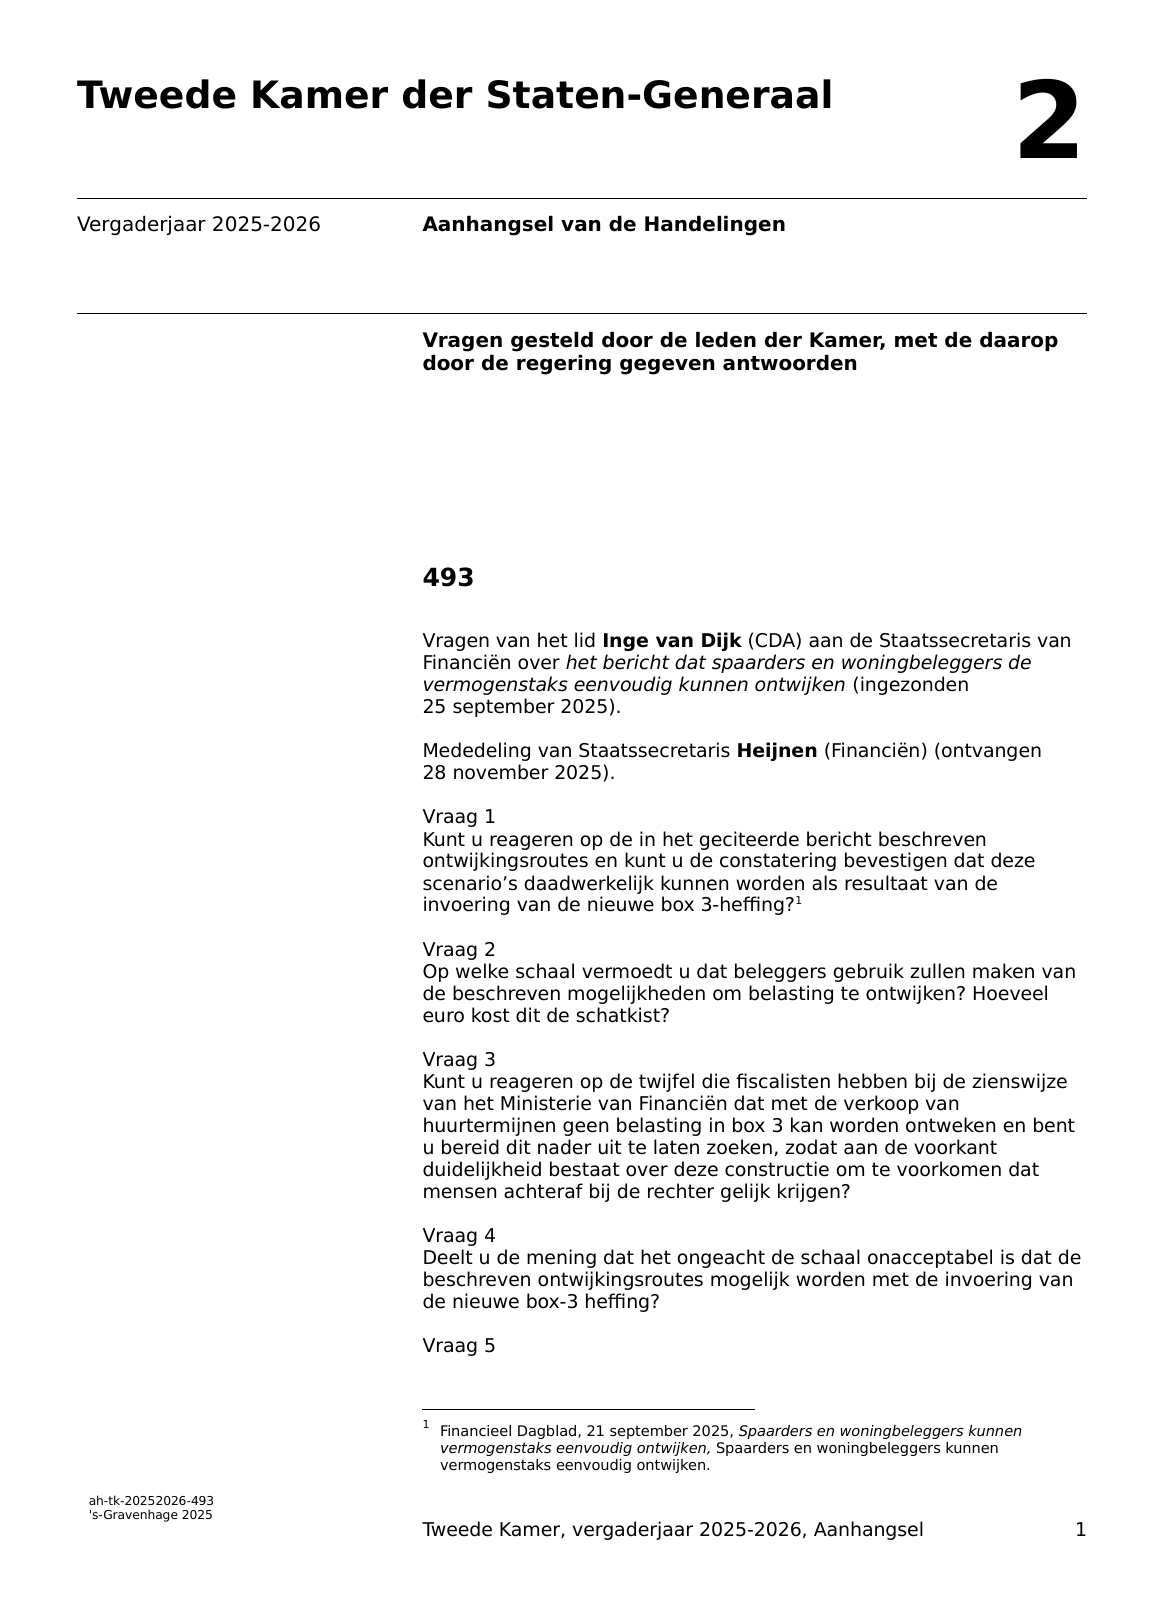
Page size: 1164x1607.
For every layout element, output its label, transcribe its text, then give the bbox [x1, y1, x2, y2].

text Kunt u reageren op de in het geciteerde bericht beschreven ontwijkingsroutes en kunt u de constatering bevestigen dat deze scenario’s daadwerkelijk kunnen worden als resultaat van de invoering van de nieuwe box 3-heffing? [422, 828, 1087, 916]
text 493 [422, 563, 1087, 592]
table_cell Vragen gesteld door de leden der Kamer, met de daarop door de regering gegeven antwoorden [422, 314, 1087, 375]
text Mededeling van Staatssecretaris Heijnen (Financiën) (ontvangen 28 november 2025). [422, 740, 1087, 784]
text Vraag 1 [422, 806, 1087, 828]
text Vraag 4 [422, 1225, 1087, 1247]
text Kunt u reageren op de twijfel die fiscalisten hebben bij de zienswijze van het Ministerie van Financiën dat met de verkoop van huurtermijnen geen belasting in box 3 kan worden ontweken en bent u bereid dit nader uit te laten zoeken, zodat aan de voorkant duidelijkheid bestaat over deze constructie om te voorkomen dat mensen achteraf bij de rechter gelijk krijgen? [422, 1071, 1087, 1202]
text Vragen van het lid Inge van Dijk (CDA) aan de Staatssecretaris van Financiën over het bericht dat spaarders en woningbeleggers de vermogenstaks eenvoudig kunnen ontwijken (ingezonden 25 september 2025). [422, 630, 1087, 718]
text Op welke schaal vermoedt u dat beleggers gebruik zullen maken van de beschreven mogelijkheden om belasting te ontwijken? Hoeveel euro kost dit de schatkist? [422, 961, 1087, 1026]
table_cell Vergaderjaar 2025-2026 [77, 199, 422, 313]
table_cell Aanhangsel van de Handelingen [422, 199, 1087, 313]
text Deelt u de mening dat het ongeacht de schaal onacceptabel is dat de beschreven ontwijkingsroutes mogelijk worden met de invoering van de nieuwe box-3 heffing? [422, 1247, 1087, 1313]
text Vraag 5 [422, 1335, 1087, 1357]
text 's-Gravenhage 2025 [88, 1508, 323, 1522]
table_cell [77, 314, 422, 375]
table_header 2 [886, 59, 1087, 198]
text Vraag 3 [422, 1049, 1087, 1071]
text Financieel Dagblad, 21 september 2025, Spaarders en woningbeleggers kunnen vermogenstaks eenvoudig ontwijken, Spaarders en woningbeleggers kunnen vermogenstaks eenvoudig ontwijken. [422, 1418, 1087, 1474]
table_header Tweede Kamer der Staten-Generaal [77, 59, 886, 198]
text ah-tk-20252026-493 [88, 1494, 323, 1508]
text Vraag 2 [422, 938, 1087, 961]
